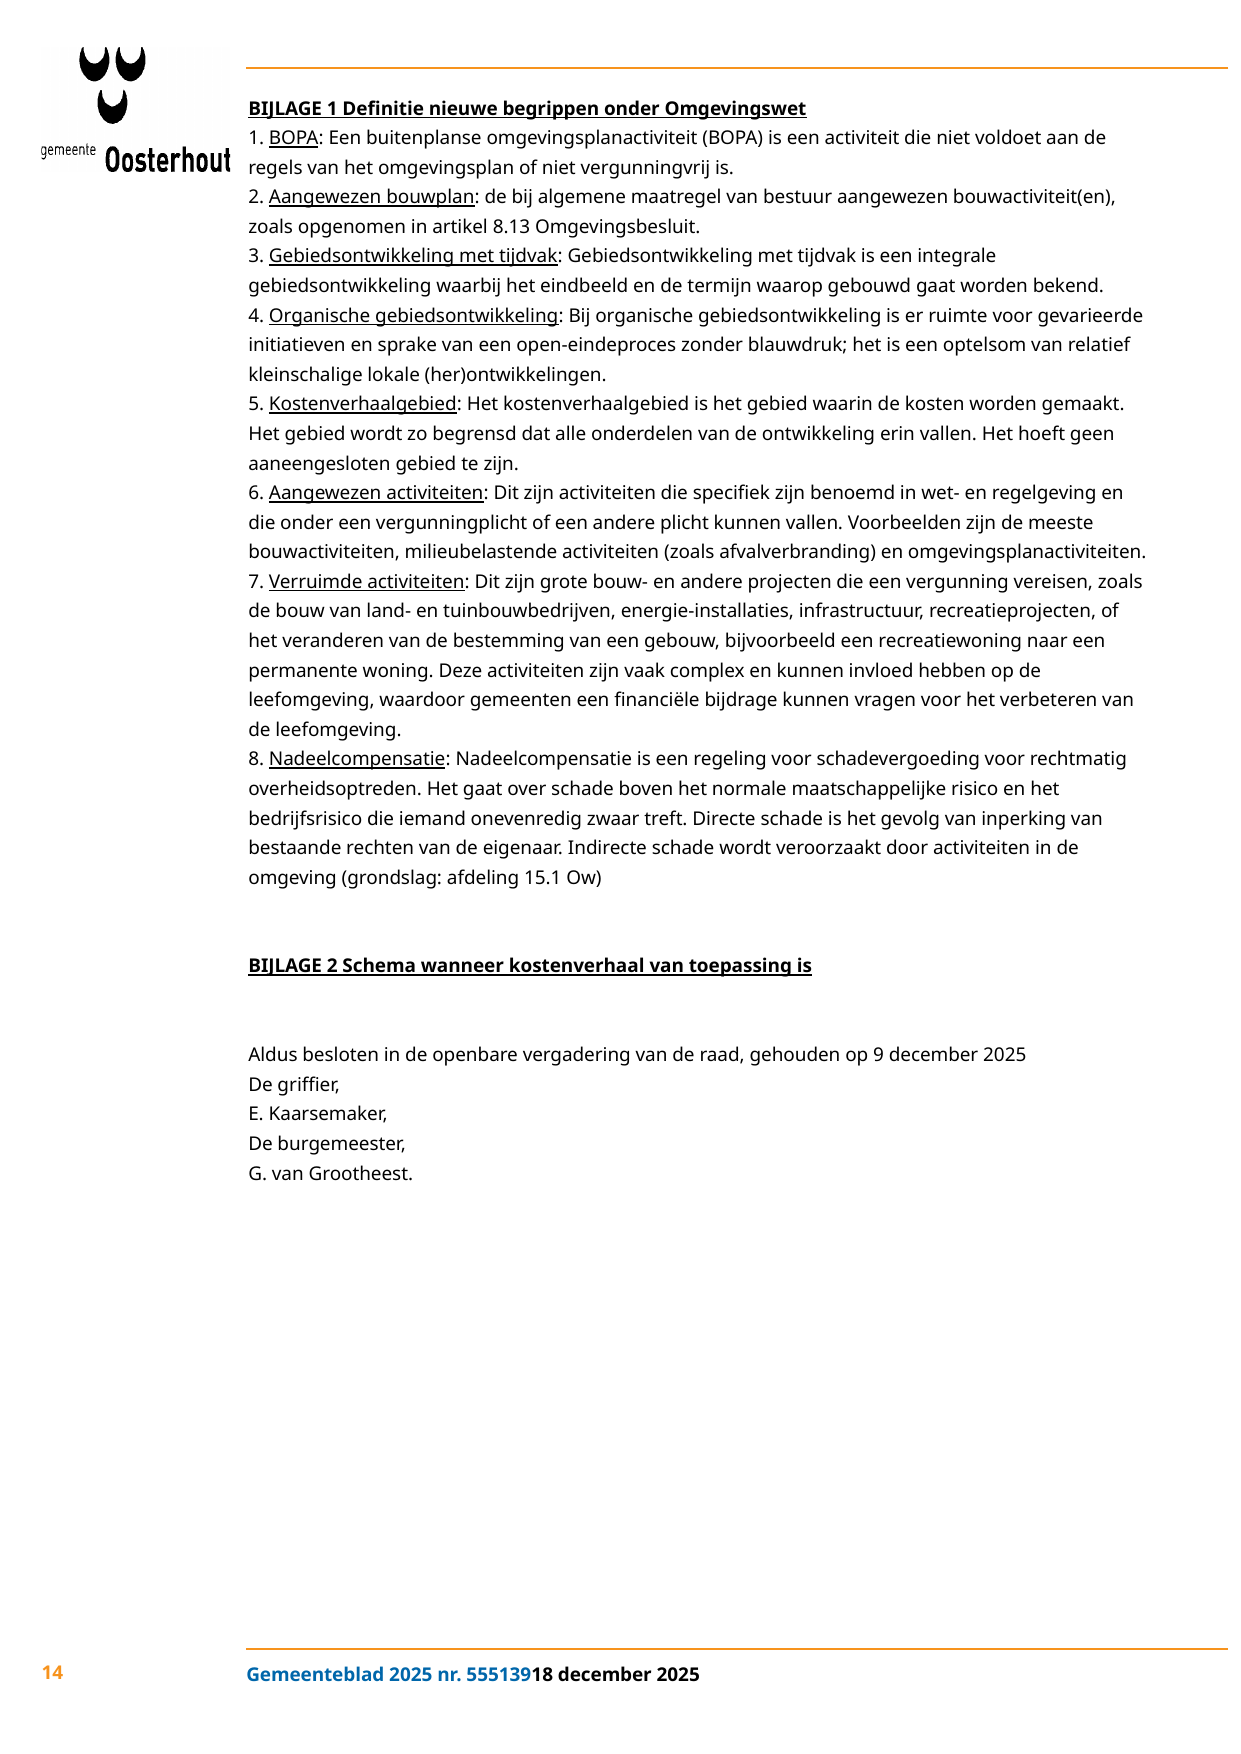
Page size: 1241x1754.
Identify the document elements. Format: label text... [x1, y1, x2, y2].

text 6. Aangewezen activiteiten: Dit zijn activiteiten die specifiek zijn benoemd in wet- en regelgeving en die onder een vergunningplicht of een andere plicht kunnen vallen. Voorbeelden zijn de meeste bouwactiviteiten, milieubelastende activiteiten (zoals afvalverbranding) en omgevingsplanactiviteiten. [248, 479, 1152, 564]
text De burgemeester, [248, 1130, 1152, 1156]
text BIJLAGE 2 Schema wanneer kostenverhaal van toepassing is [248, 953, 1152, 978]
text BIJLAGE 1 Definitie nieuwe begrippen onder Omgevingswet [248, 95, 1152, 121]
text 5. Kostenverhaalgebied: Het kostenverhaalgebied is het gebied waarin de kosten worden gemaakt. Het gebied wordt zo begrensd dat alle onderdelen van de ontwikkeling erin vallen. Het hoeft geen aaneengesloten gebied te zijn. [248, 391, 1152, 476]
picture [41, 47, 231, 172]
text 7. Verruimde activiteiten: Dit zijn grote bouw- en andere projecten die een vergunning vereisen, zoals de bouw van land- en tuinbouwbedrijven, energie-installaties, infrastructuur, recreatieprojecten, of het veranderen van de bestemming van een gebouw, bijvoorbeeld een recreatiewoning naar een permanente woning. Deze activiteiten zijn vaak complex en kunnen invloed hebben op de leefomgeving, waardoor gemeenten een financiële bijdrage kunnen vragen voor het verbeteren van de leefomgeving. [248, 568, 1152, 742]
text 1. BOPA: Een buitenplanse omgevingsplanactiviteit (BOPA) is een activiteit die niet voldoet aan de regels van het omgevingsplan of niet vergunningvrij is. [248, 124, 1152, 180]
text 8. Nadeelcompensatie: Nadeelcompensatie is een regeling voor schadevergoeding voor rechtmatig overheidsoptreden. Het gaat over schade boven het normale maatschappelijke risico en het bedrijfsrisico die iemand onevenredig zwaar treft. Directe schade is het gevolg van inperking van bestaande rechten van de eigenaar. Indirecte schade wordt veroorzaakt door activiteiten in de omgeving (grondslag: afdeling 15.1 Ow) [248, 746, 1152, 890]
text De griffier, [248, 1071, 1152, 1097]
text 4. Organische gebiedsontwikkeling: Bij organische gebiedsontwikkeling is er ruimte voor gevarieerde initiatieven en sprake van een open-eindeproces zonder blauwdruk; het is een optelsom van relatief kleinschalige lokale (her)ontwikkelingen. [248, 302, 1152, 387]
text G. van Grootheest. [248, 1160, 1152, 1186]
text 2. Aangewezen bouwplan: de bij algemene maatregel van bestuur aangewezen bouwactiviteit(en), zoals opgenomen in artikel 8.13 Omgevingsbesluit. [248, 183, 1152, 239]
text Aldus besloten in de openbare vergadering van de raad, gehouden op 9 december 2025 [248, 1041, 1152, 1067]
text E. Kaarsemaker, [248, 1101, 1152, 1126]
text 3. Gebiedsontwikkeling met tijdvak: Gebiedsontwikkeling met tijdvak is een integrale gebiedsontwikkeling waarbij het eindbeeld en de termijn waarop gebouwd gaat worden bekend. [248, 243, 1152, 298]
